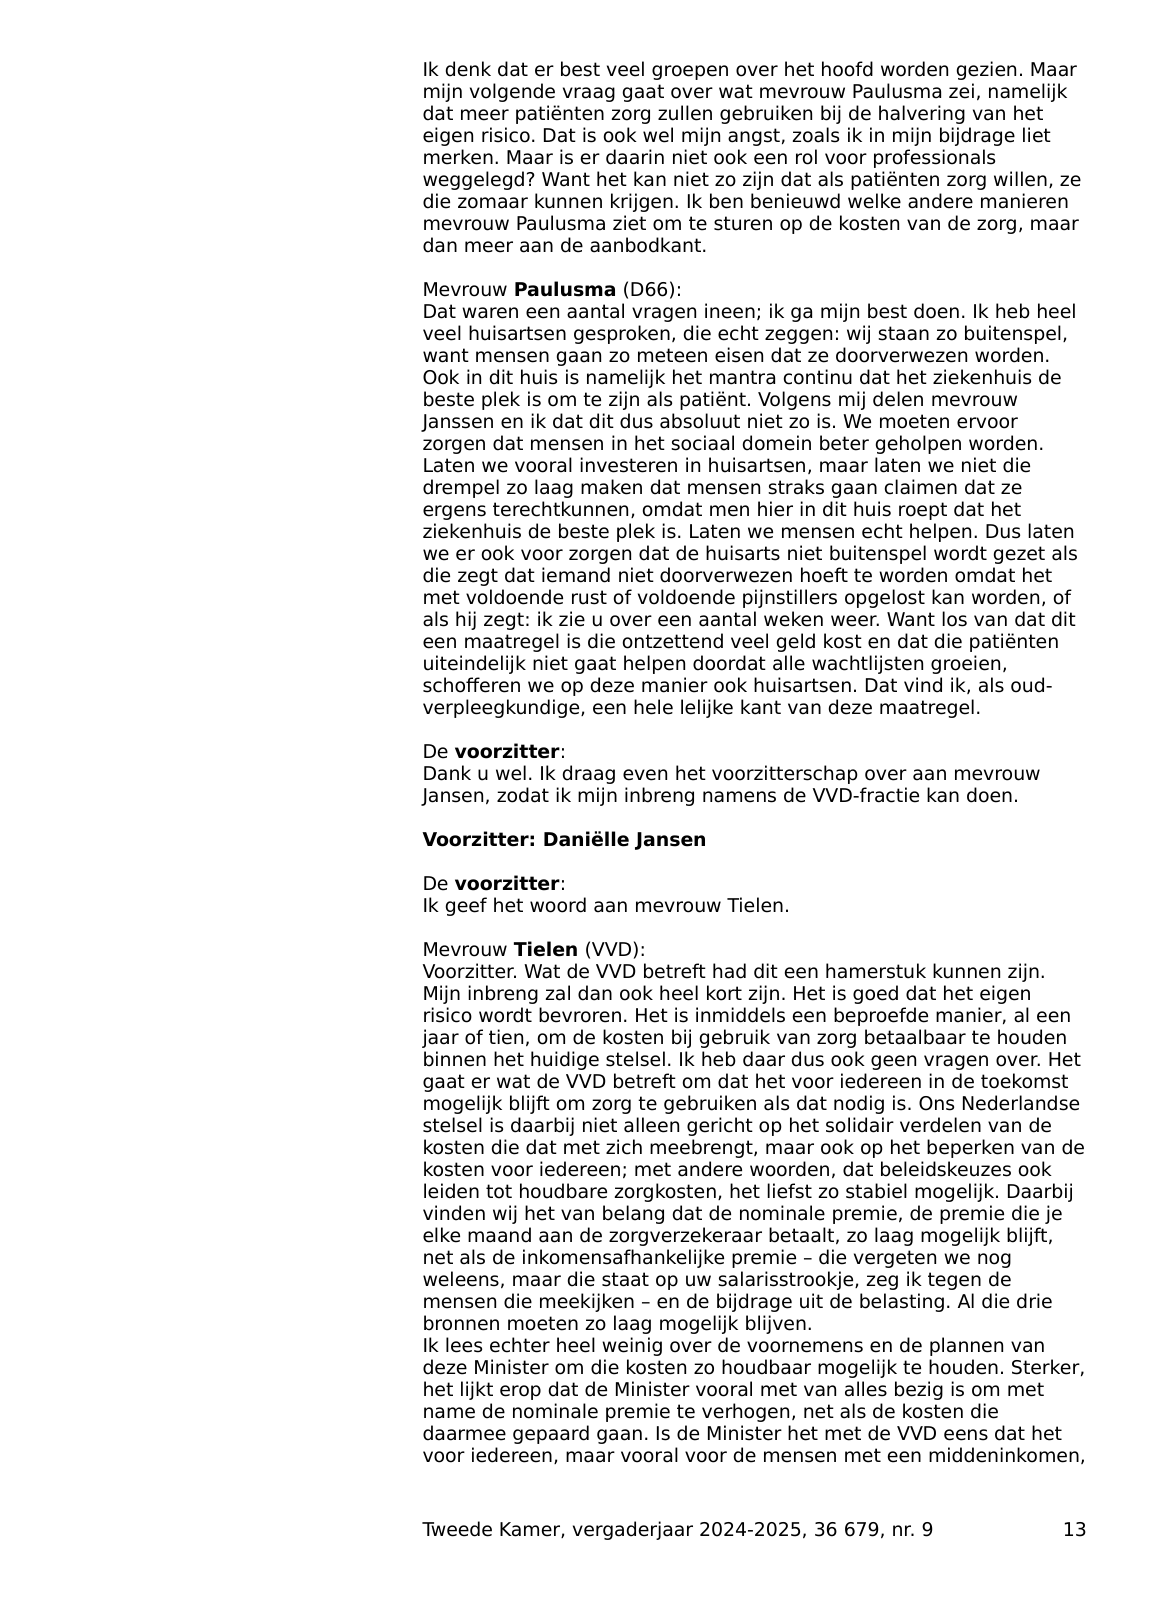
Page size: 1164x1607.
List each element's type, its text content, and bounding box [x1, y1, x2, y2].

text Dank u wel. Ik draag even het voorzitterschap over aan mevrouw Jansen, zodat ik mijn inbreng namens de VVD-fractie kan doen. [422, 763, 1087, 807]
text Ik geef het woord aan mevrouw Tielen. [422, 895, 1087, 917]
text Voorzitter: Daniëlle Jansen [422, 829, 1087, 851]
text Voorzitter. Wat de VVD betreft had dit een hamerstuk kunnen zijn. Mijn inbreng zal dan ook heel kort zijn. Het is goed dat het eigen risico wordt bevroren. Het is inmiddels een beproefde manier, al een jaar of tien, om de kosten bij gebruik van zorg betaalbaar te houden binnen het huidige stelsel. Ik heb daar dus ook geen vragen over. Het gaat er wat de VVD betreft om dat het voor iedereen in de toekomst mogelijk blijft om zorg te gebruiken als dat nodig is. Ons Nederlandse stelsel is daarbij niet alleen gericht op het solidair verdelen van de kosten die dat met zich meebrengt, maar ook op het beperken van de kosten voor iedereen; met andere woorden, dat beleidskeuzes ook leiden tot houdbare zorgkosten, het liefst zo stabiel mogelijk. Daarbij vinden wij het van belang dat de nominale premie, de premie die je elke maand aan de zorgverzekeraar betaalt, zo laag mogelijk blijft, net als de inkomensafhankelijke premie – die vergeten we nog weleens, maar die staat op uw salarisstrookje, zeg ik tegen de mensen die meekijken – en de bijdrage uit de belasting. Al die drie bronnen moeten zo laag mogelijk blijven. [422, 961, 1087, 1335]
text Dat waren een aantal vragen ineen; ik ga mijn best doen. Ik heb heel veel huisartsen gesproken, die echt zeggen: wij staan zo buitenspel, want mensen gaan zo meteen eisen dat ze doorverwezen worden. Ook in dit huis is namelijk het mantra continu dat het ziekenhuis de beste plek is om te zijn als patiënt. Volgens mij delen mevrouw Janssen en ik dat dit dus absoluut niet zo is. We moeten ervoor zorgen dat mensen in het sociaal domein beter geholpen worden. Laten we vooral investeren in huisartsen, maar laten we niet die drempel zo laag maken dat mensen straks gaan claimen dat ze ergens terechtkunnen, omdat men hier in dit huis roept dat het ziekenhuis de beste plek is. Laten we mensen echt helpen. Dus laten we er ook voor zorgen dat de huisarts niet buitenspel wordt gezet als die zegt dat iemand niet doorverwezen hoeft te worden omdat het met voldoende rust of voldoende pijnstillers opgelost kan worden, of als hij zegt: ik zie u over een aantal weken weer. Want los van dat dit een maatregel is die ontzettend veel geld kost en dat die patiënten uiteindelijk niet gaat helpen doordat alle wachtlijsten groeien, schofferen we op deze manier ook huisartsen. Dat vind ik, als oud-verpleegkundige, een hele lelijke kant van deze maatregel. [422, 301, 1087, 719]
text Mevrouw Tielen (VVD): [422, 939, 1087, 961]
text Ik denk dat er best veel groepen over het hoofd worden gezien. Maar mijn volgende vraag gaat over wat mevrouw Paulusma zei, namelijk dat meer patiënten zorg zullen gebruiken bij de halvering van het eigen risico. Dat is ook wel mijn angst, zoals ik in mijn bijdrage liet merken. Maar is er daarin niet ook een rol voor professionals weggelegd? Want het kan niet zo zijn dat als patiënten zorg willen, ze die zomaar kunnen krijgen. Ik ben benieuwd welke andere manieren mevrouw Paulusma ziet om te sturen op de kosten van de zorg, maar dan meer aan de aanbodkant. [422, 59, 1087, 257]
text Mevrouw Paulusma (D66): [422, 279, 1087, 301]
text De voorzitter: [422, 873, 1087, 895]
text Ik lees echter heel weinig over de voornemens en de plannen van deze Minister om die kosten zo houdbaar mogelijk te houden. Sterker, het lijkt erop dat de Minister vooral met van alles bezig is om met name de nominale premie te verhogen, net als de kosten die daarmee gepaard gaan. Is de Minister het met de VVD eens dat het voor iedereen, maar vooral voor de mensen met een middeninkomen, [422, 1335, 1087, 1467]
text De voorzitter: [422, 741, 1087, 763]
